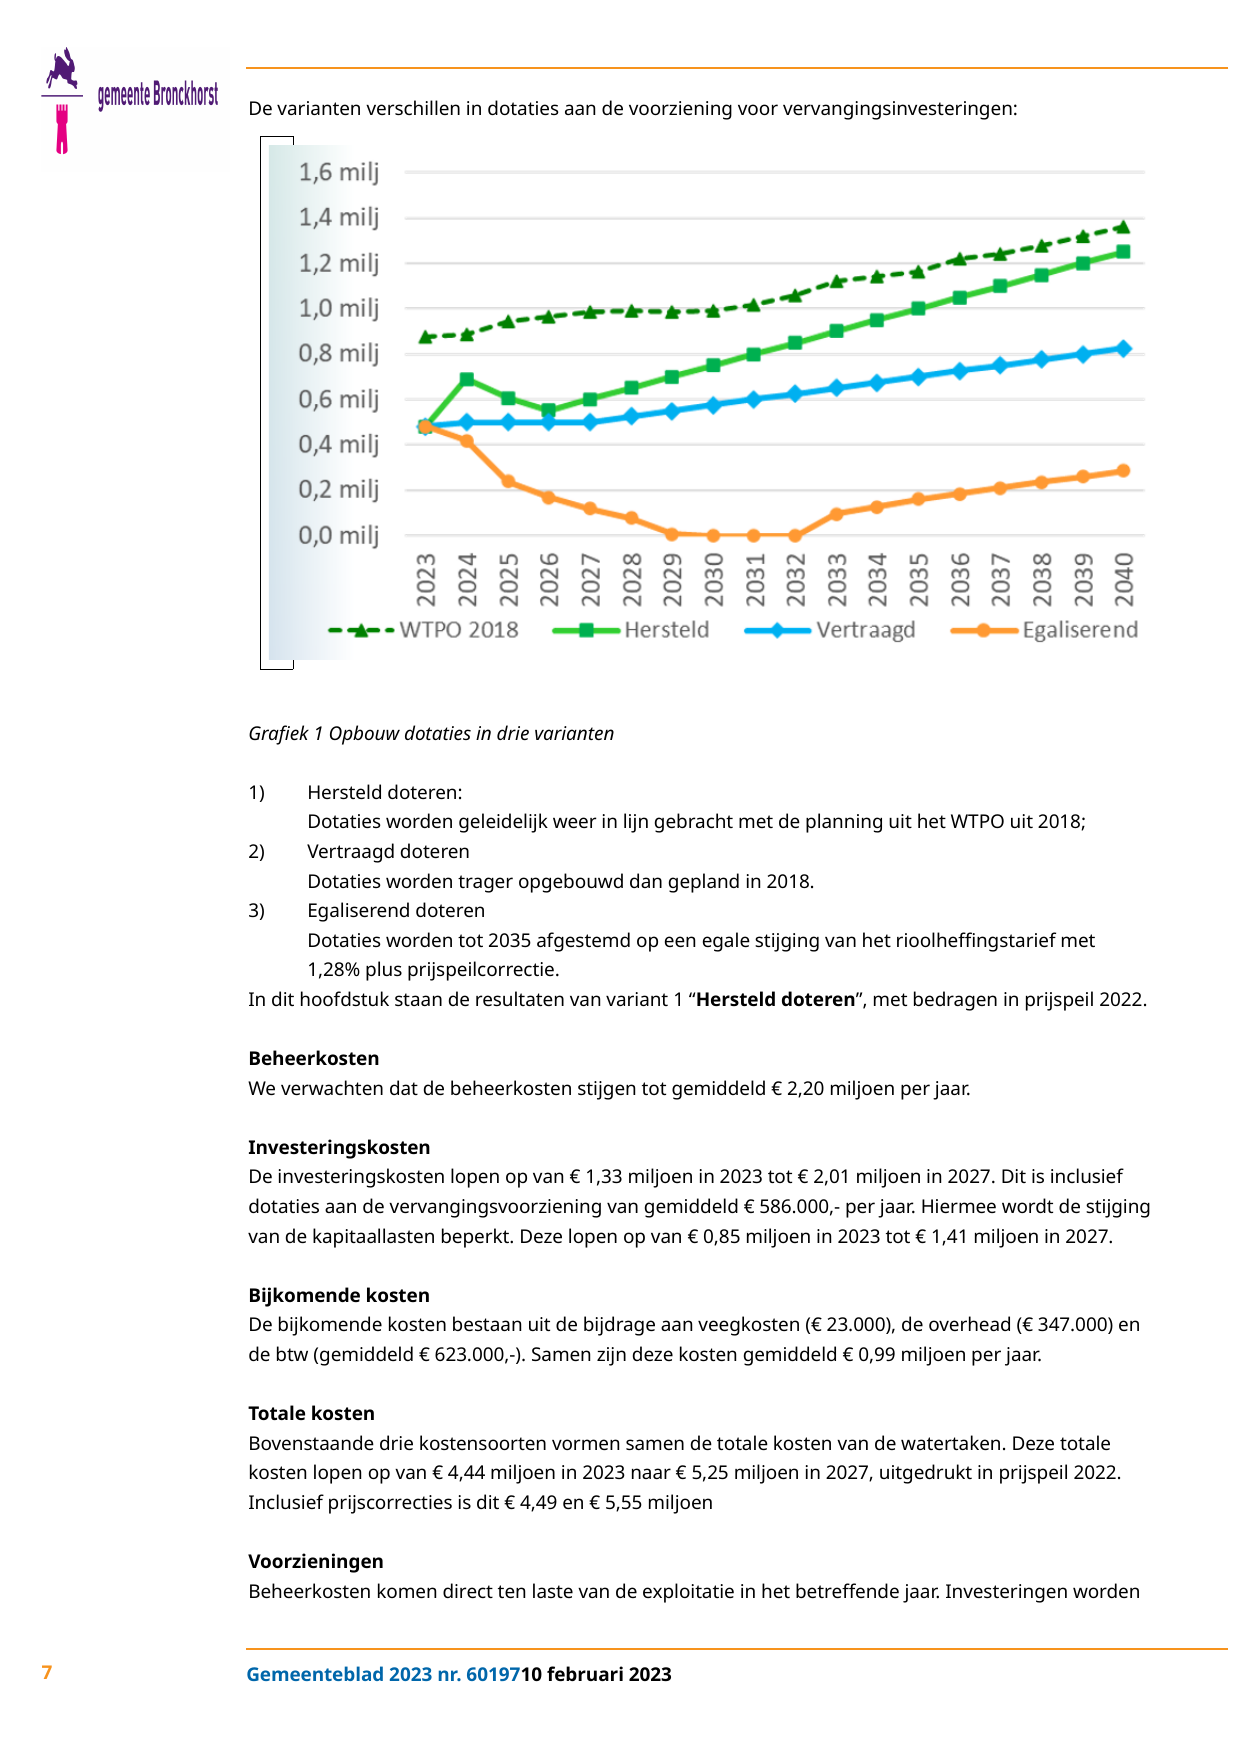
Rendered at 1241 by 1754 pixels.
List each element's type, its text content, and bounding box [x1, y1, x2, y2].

list Dotaties worden trager opgebouwd dan gepland in 2018. [248, 868, 1152, 893]
list Egaliserend doteren [248, 897, 1152, 923]
text De varianten verschillen in dotaties aan de voorziening voor vervangingsinvesteringen: [248, 95, 1152, 121]
text We verwachten dat de beheerkosten stijgen tot gemiddeld € 2,20 miljoen per jaar. [248, 1075, 1152, 1101]
text Grafiek 1 Opbouw dotaties in drie varianten [248, 720, 1152, 746]
text De investeringskosten lopen op van € 1,33 miljoen in 2023 tot € 2,01 miljoen in 2027. Dit is inclusief dotaties aan de vervangingsvoorziening van gemiddeld € 586.000,- per jaar. Hiermee wordt de stijging van de kapitaallasten beperkt. Deze lopen op van € 0,85 miljoen in 2023 tot € 1,41 miljoen in 2027. [248, 1164, 1152, 1248]
text Beheerkosten komen direct ten laste van de exploitatie in het betreffende jaar. Investeringen worden [248, 1578, 1152, 1603]
picture [268, 145, 1173, 660]
text Bovenstaande drie kostensoorten vormen samen de totale kosten van de watertaken. Deze totale kosten lopen op van € 4,44 miljoen in 2023 naar € 5,25 miljoen in 2027, uitgedrukt in prijspeil 2022. Inclusief prijscorrecties is dit € 4,49 en € 5,55 miljoen [248, 1430, 1152, 1515]
list Hersteld doteren: [248, 779, 1152, 805]
list Dotaties worden tot 2035 afgestemd op een egale stijging van het rioolheffingstarief met 1,28% plus prijspeilcorrectie. [248, 927, 1152, 982]
list Vertraagd doteren [248, 838, 1152, 864]
picture [41, 47, 231, 172]
text In dit hoofdstuk staan de resultaten van variant 1 “Hersteld doteren”, met bedragen in prijspeil 2022. [248, 986, 1152, 1012]
text Investeringskosten [248, 1134, 1152, 1160]
text Totale kosten [248, 1400, 1152, 1426]
text Bijkomende kosten [248, 1282, 1152, 1308]
list Dotaties worden geleidelijk weer in lijn gebracht met de planning uit het WTPO uit 2018; [248, 809, 1152, 834]
text Voorzieningen [248, 1548, 1152, 1574]
text De bijkomende kosten bestaan uit de bijdrage aan veegkosten (€ 23.000), de overhead (€ 347.000) en de btw (gemiddeld € 623.000,-). Samen zijn deze kosten gemiddeld € 0,99 miljoen per jaar. [248, 1312, 1152, 1367]
text Beheerkosten [248, 1045, 1152, 1071]
